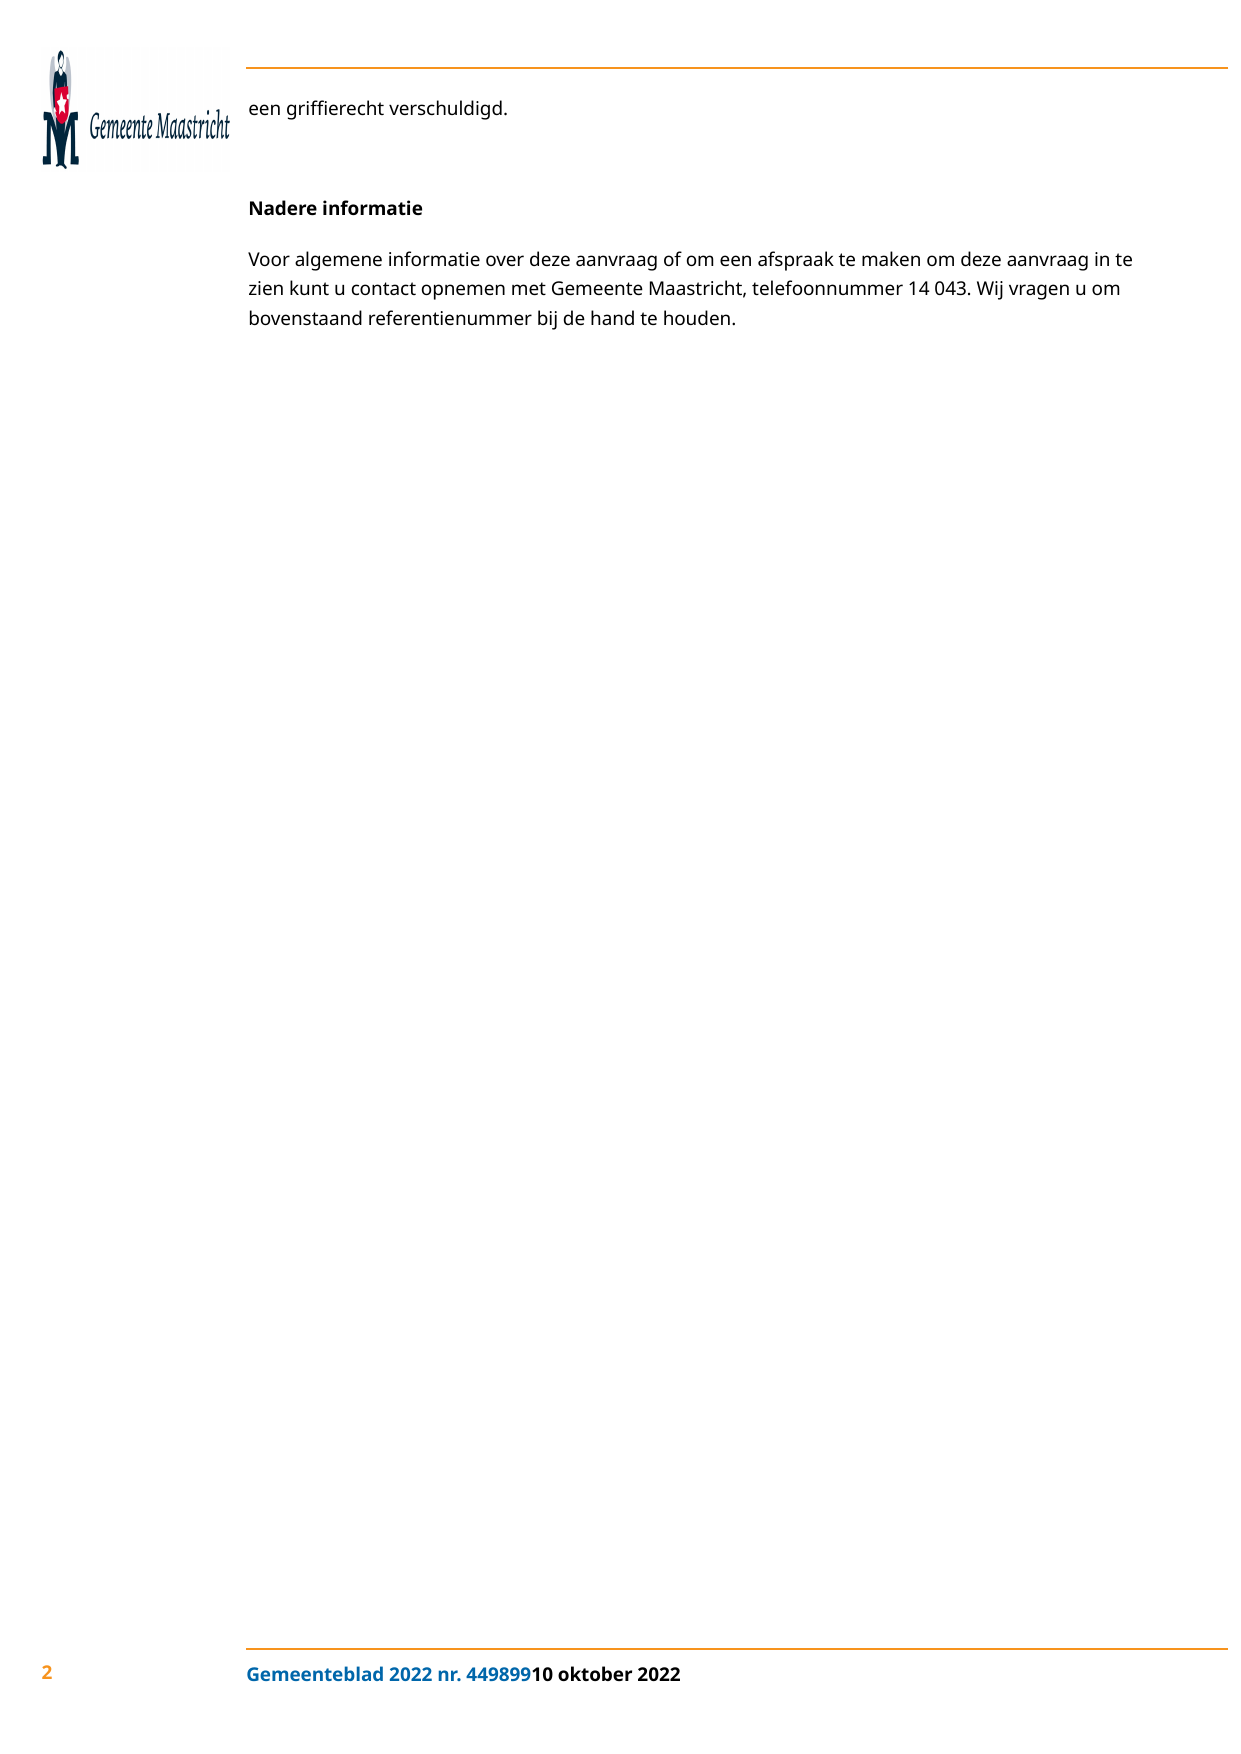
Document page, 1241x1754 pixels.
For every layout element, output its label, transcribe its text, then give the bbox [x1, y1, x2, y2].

text Nadere informatie [248, 196, 1152, 221]
text Voor algemene informatie over deze aanvraag of om een afspraak te maken om deze aanvraag in te zien kunt u contact opnemen met Gemeente Maastricht, telefoonnummer 14 043. Wij vragen u om bovenstaand referentienummer bij de hand te houden. [248, 246, 1152, 331]
text een griffierecht verschuldigd. [248, 95, 1152, 121]
picture [41, 47, 231, 172]
